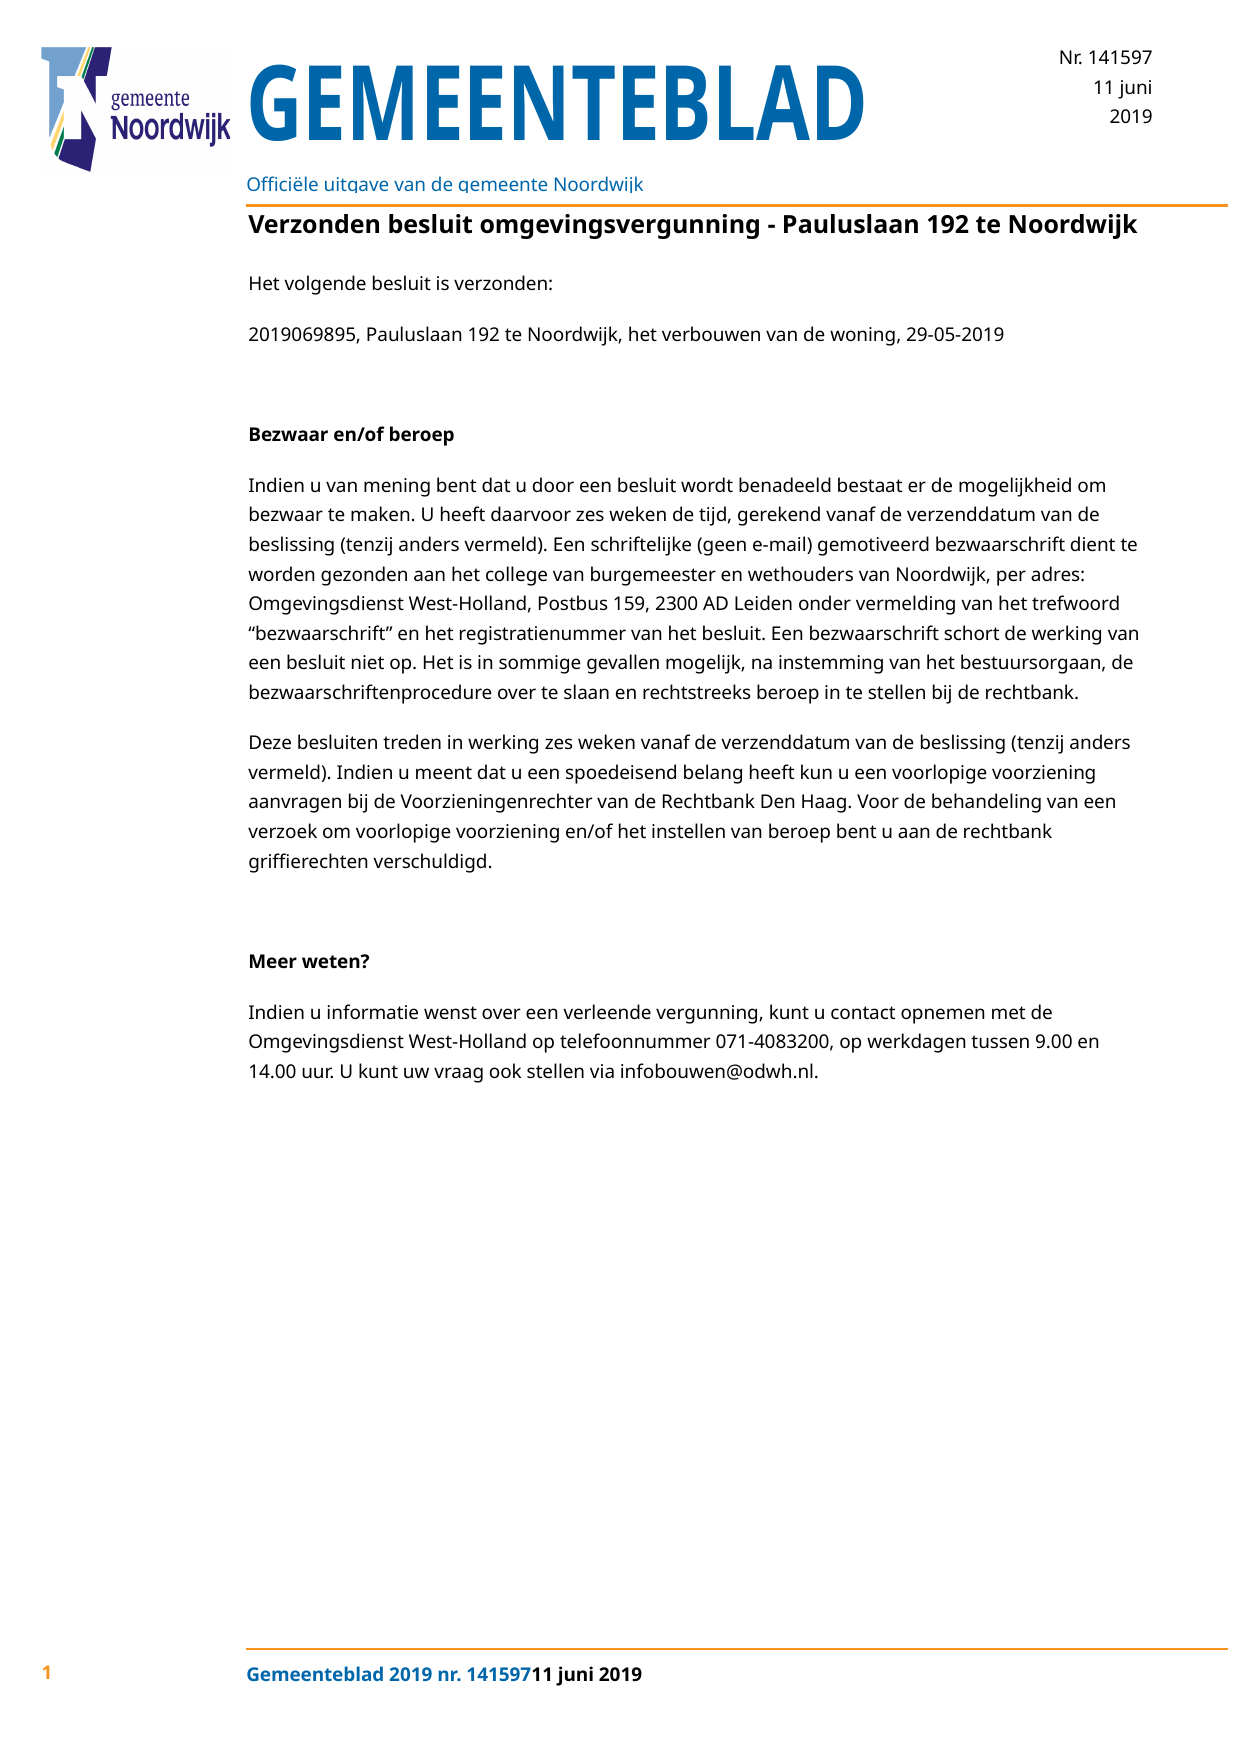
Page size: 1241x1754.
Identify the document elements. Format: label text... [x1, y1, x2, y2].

text Het volgende besluit is verzonden: [248, 270, 1152, 296]
text Bezwaar en/of beroep [248, 422, 1152, 447]
text Deze besluiten treden in werking zes weken vanaf de verzenddatum van de beslissing (tenzij anders vermeld). Indien u meent dat u een spoedeisend belang heeft kun u een voorlopige voorziening aanvragen bij de Voorzieningenrechter van de Rechtbank Den Haag. Voor de behandeling van een verzoek om voorlopige voorziening en/of het instellen van beroep bent u aan de rechtbank griffierechten verschuldigd. [248, 729, 1152, 873]
text Meer weten? [248, 949, 1152, 974]
text Indien u informatie wenst over een verleende vergunning, kunt u contact opnemen met de Omgevingsdienst West-Holland op telefoonnummer 071-4083200, op werkdagen tussen 9.00 en 14.00 uur. U kunt uw vraag ook stellen via infobouwen@odwh.nl. [248, 999, 1152, 1084]
text Indien u van mening bent dat u door een besluit wordt benadeeld bestaat er de mogelijkheid om bezwaar te maken. U heeft daarvoor zes weken de tijd, gerekend vanaf de verzenddatum van de beslissing (tenzij anders vermeld). Een schriftelijke (geen e-mail) gemotiveerd bezwaarschrift dient te worden gezonden aan het college van burgemeester en wethouders van Noordwijk, per adres: Omgevingsdienst West-Holland, Postbus 159, 2300 AD Leiden onder vermelding van het trefwoord “bezwaarschrift” en het registratienummer van het besluit. Een bezwaarschrift schort de werking van een besluit niet op. Het is in sommige gevallen mogelijk, na instemming van het bestuursorgaan, de bezwaarschriftenprocedure over te slaan en rechtstreeks beroep in te stellen bij de rechtbank. [248, 472, 1152, 705]
text Verzonden besluit omgevingsvergunning - Pauluslaan 192 te Noordwijk [248, 207, 1152, 241]
text 2019069895, Pauluslaan 192 te Noordwijk, het verbouwen van de woning, 29-05-2019 [248, 321, 1152, 346]
picture [41, 47, 231, 172]
